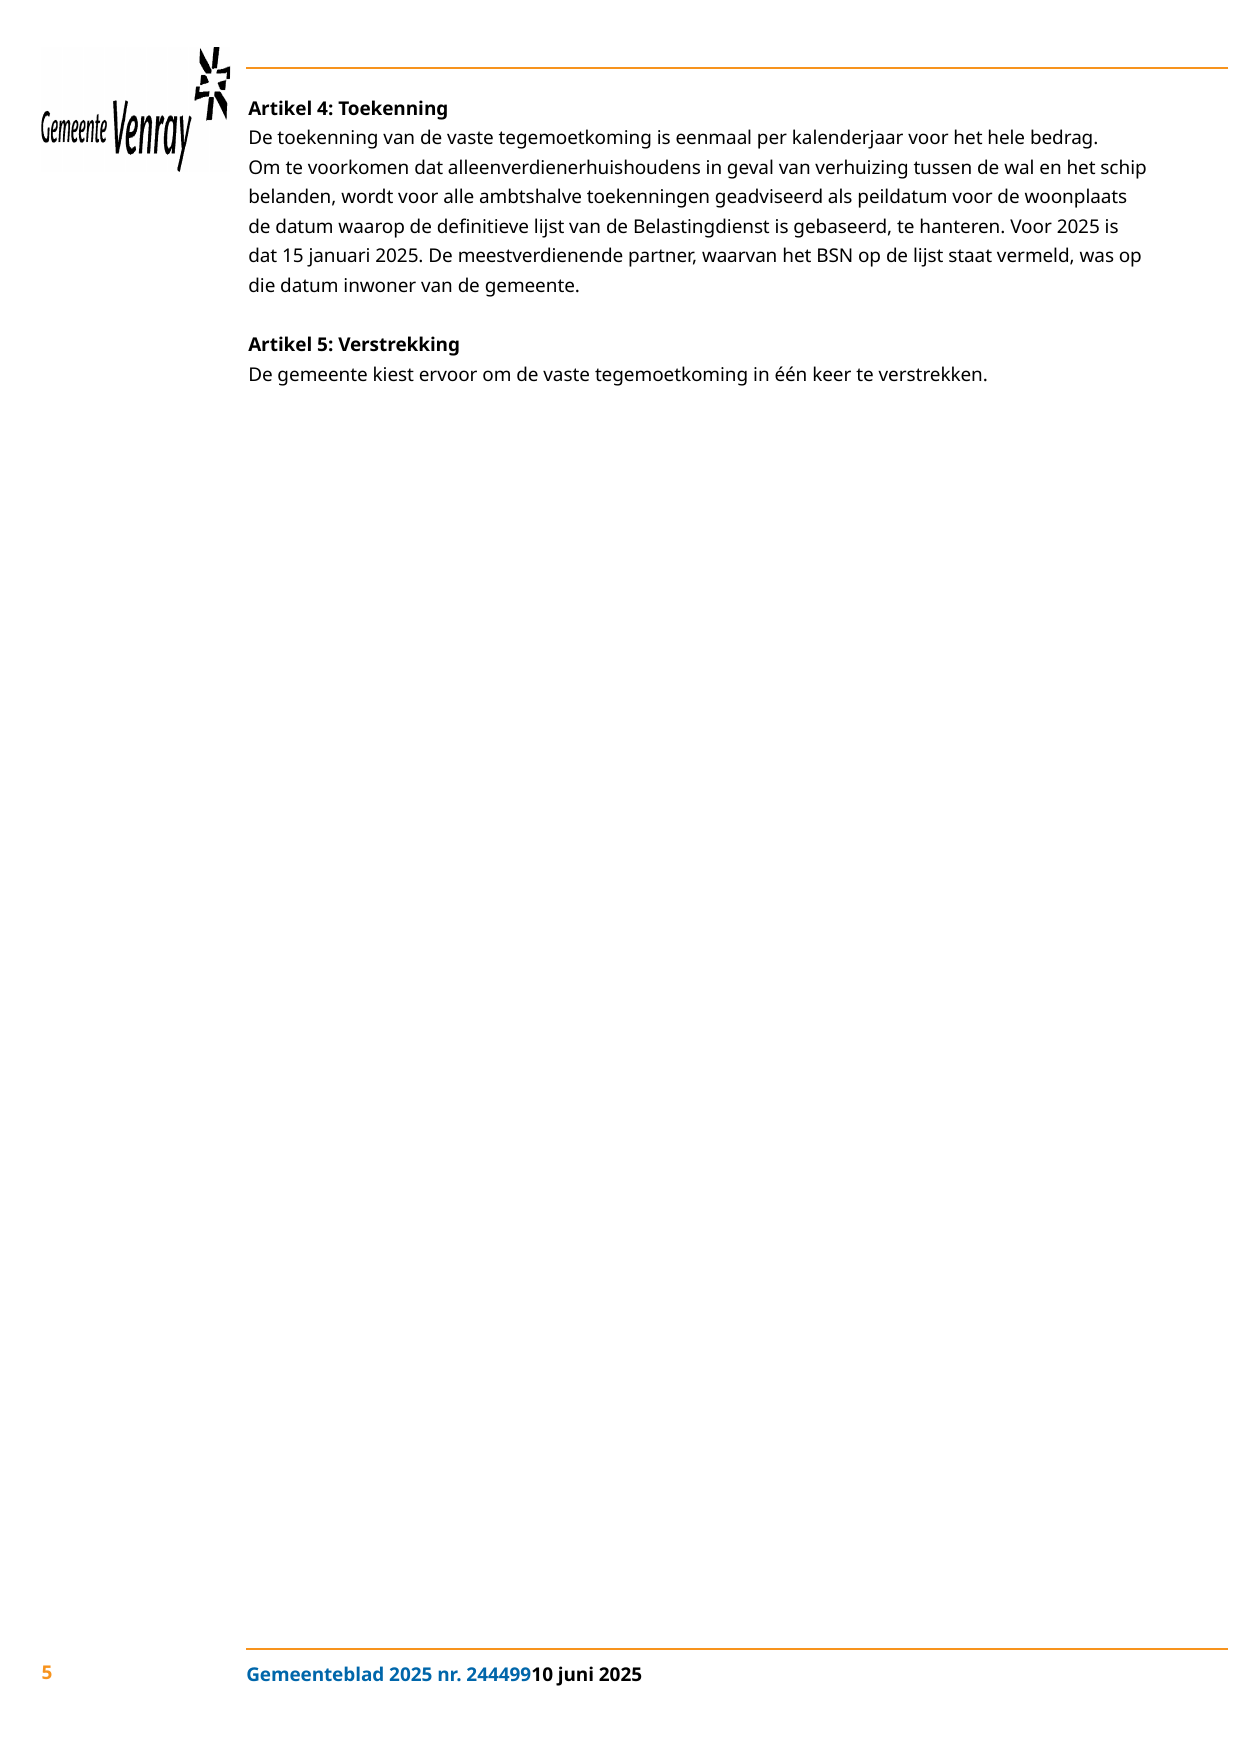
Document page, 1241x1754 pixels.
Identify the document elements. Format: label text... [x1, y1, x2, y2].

text Om te voorkomen dat alleenverdienerhuishoudens in geval van verhuizing tussen de wal en het schip belanden, wordt voor alle ambtshalve toekenningen geadviseerd als peildatum voor de woonplaats de datum waarop de definitieve lijst van de Belastingdienst is gebaseerd, te hanteren. Voor 2025 is dat 15 januari 2025. De meestverdienende partner, waarvan het BSN op de lijst staat vermeld, was op die datum inwoner van de gemeente. [248, 154, 1152, 298]
text De gemeente kiest ervoor om de vaste tegemoetkoming in één keer te verstrekken. [248, 361, 1152, 387]
picture [41, 47, 231, 172]
text Artikel 4: Toekenning [248, 95, 1152, 121]
text Artikel 5: Verstrekking [248, 331, 1152, 357]
text De toekenning van de vaste tegemoetkoming is eenmaal per kalenderjaar voor het hele bedrag. [248, 124, 1152, 150]
